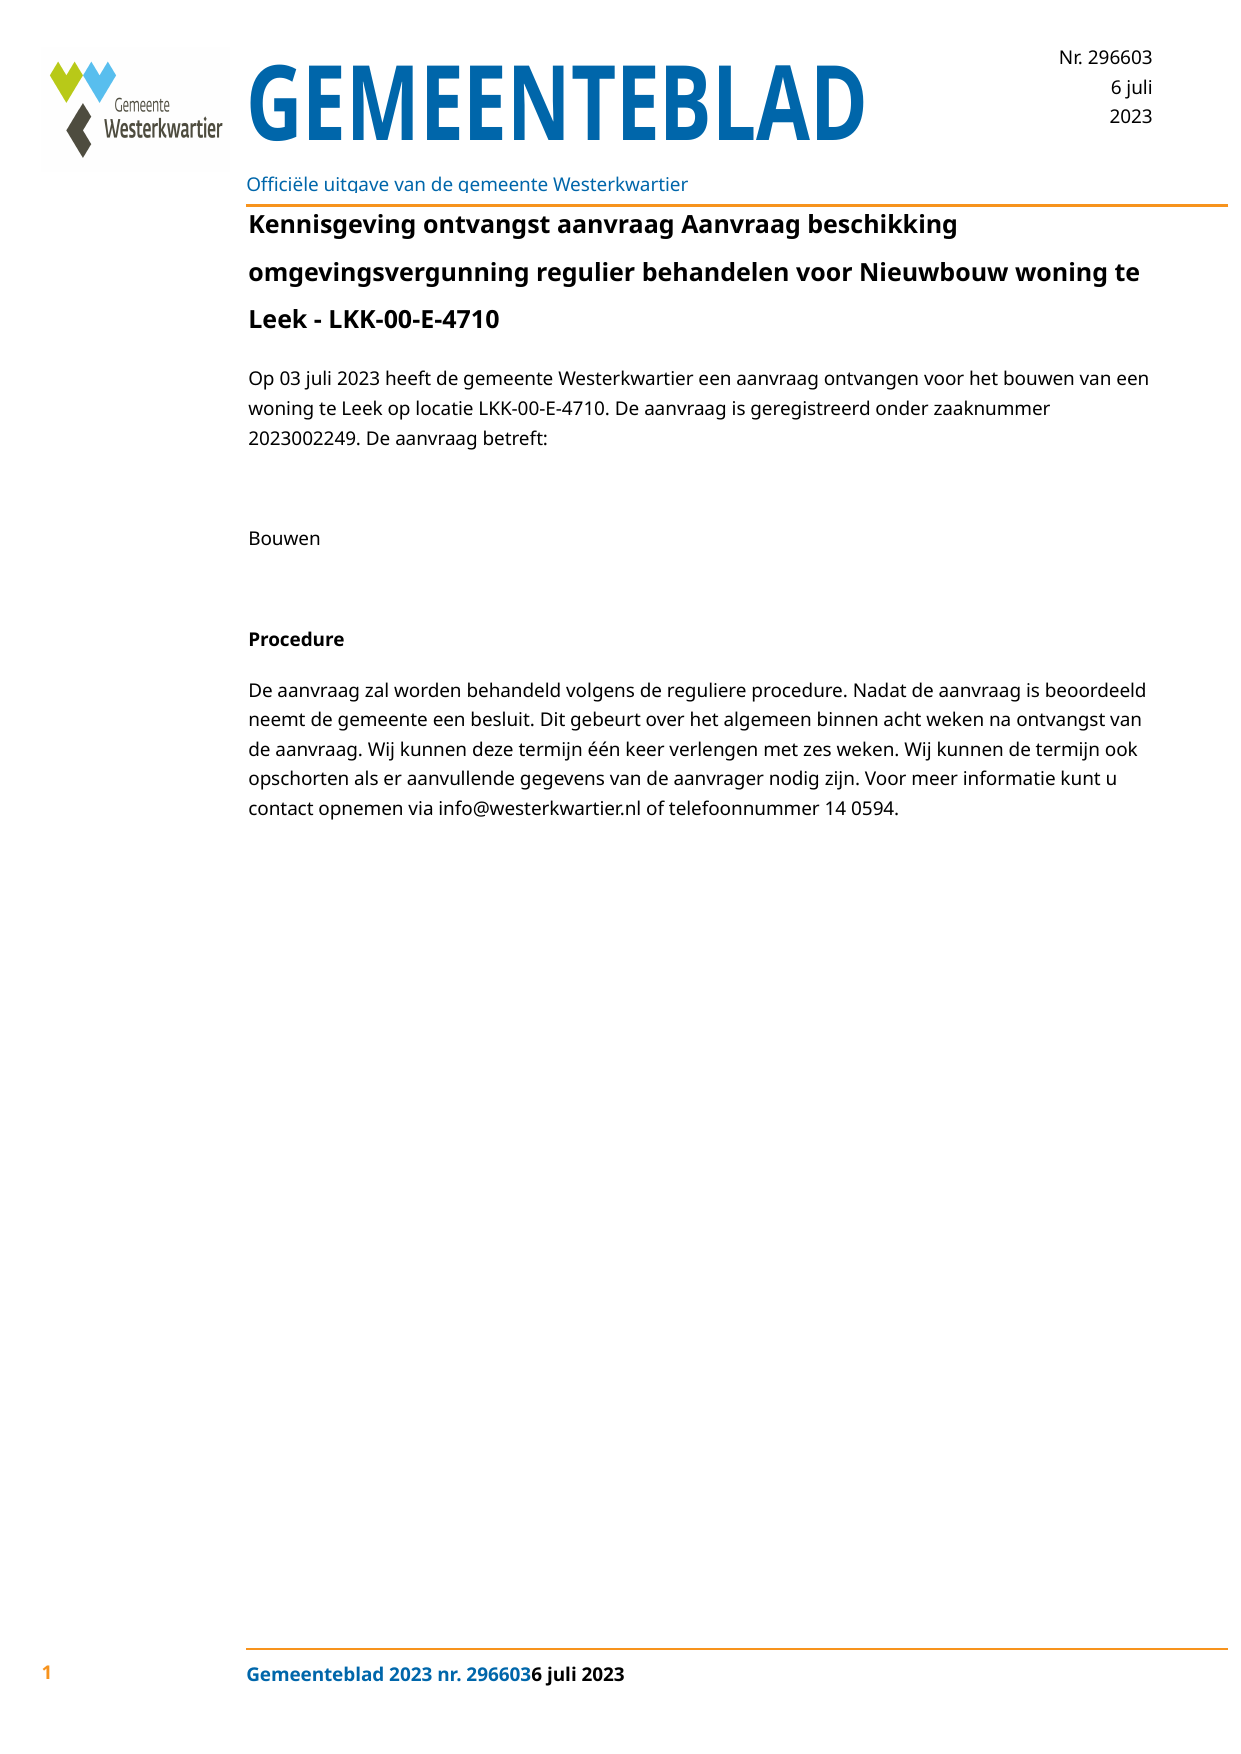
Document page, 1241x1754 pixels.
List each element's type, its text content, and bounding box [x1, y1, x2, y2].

text De aanvraag zal worden behandeld volgens de reguliere procedure. Nadat de aanvraag is beoordeeld neemt de gemeente een besluit. Dit gebeurt over het algemeen binnen acht weken na ontvangst van de aanvraag. Wij kunnen deze termijn één keer verlengen met zes weken. Wij kunnen de termijn ook opschorten als er aanvullende gegevens van de aanvrager nodig zijn. Voor meer informatie kunt u contact opnemen via info@westerkwartier.nl of telefoonnummer 14 0594. [248, 677, 1152, 821]
text Bouwen [248, 526, 1152, 551]
text Op 03 juli 2023 heeft de gemeente Westerkwartier een aanvraag ontvangen voor het bouwen van een woning te Leek op locatie LKK-00-E-4710. De aanvraag is geregistreerd onder zaaknummer 2023002249. De aanvraag betreft: [248, 366, 1152, 450]
text Procedure [248, 626, 1152, 652]
picture [41, 47, 231, 172]
text Kennisgeving ontvangst aanvraag Aanvraag beschikking omgevingsvergunning regulier behandelen voor Nieuwbouw woning te Leek - LKK-00-E-4710 [248, 207, 1152, 336]
